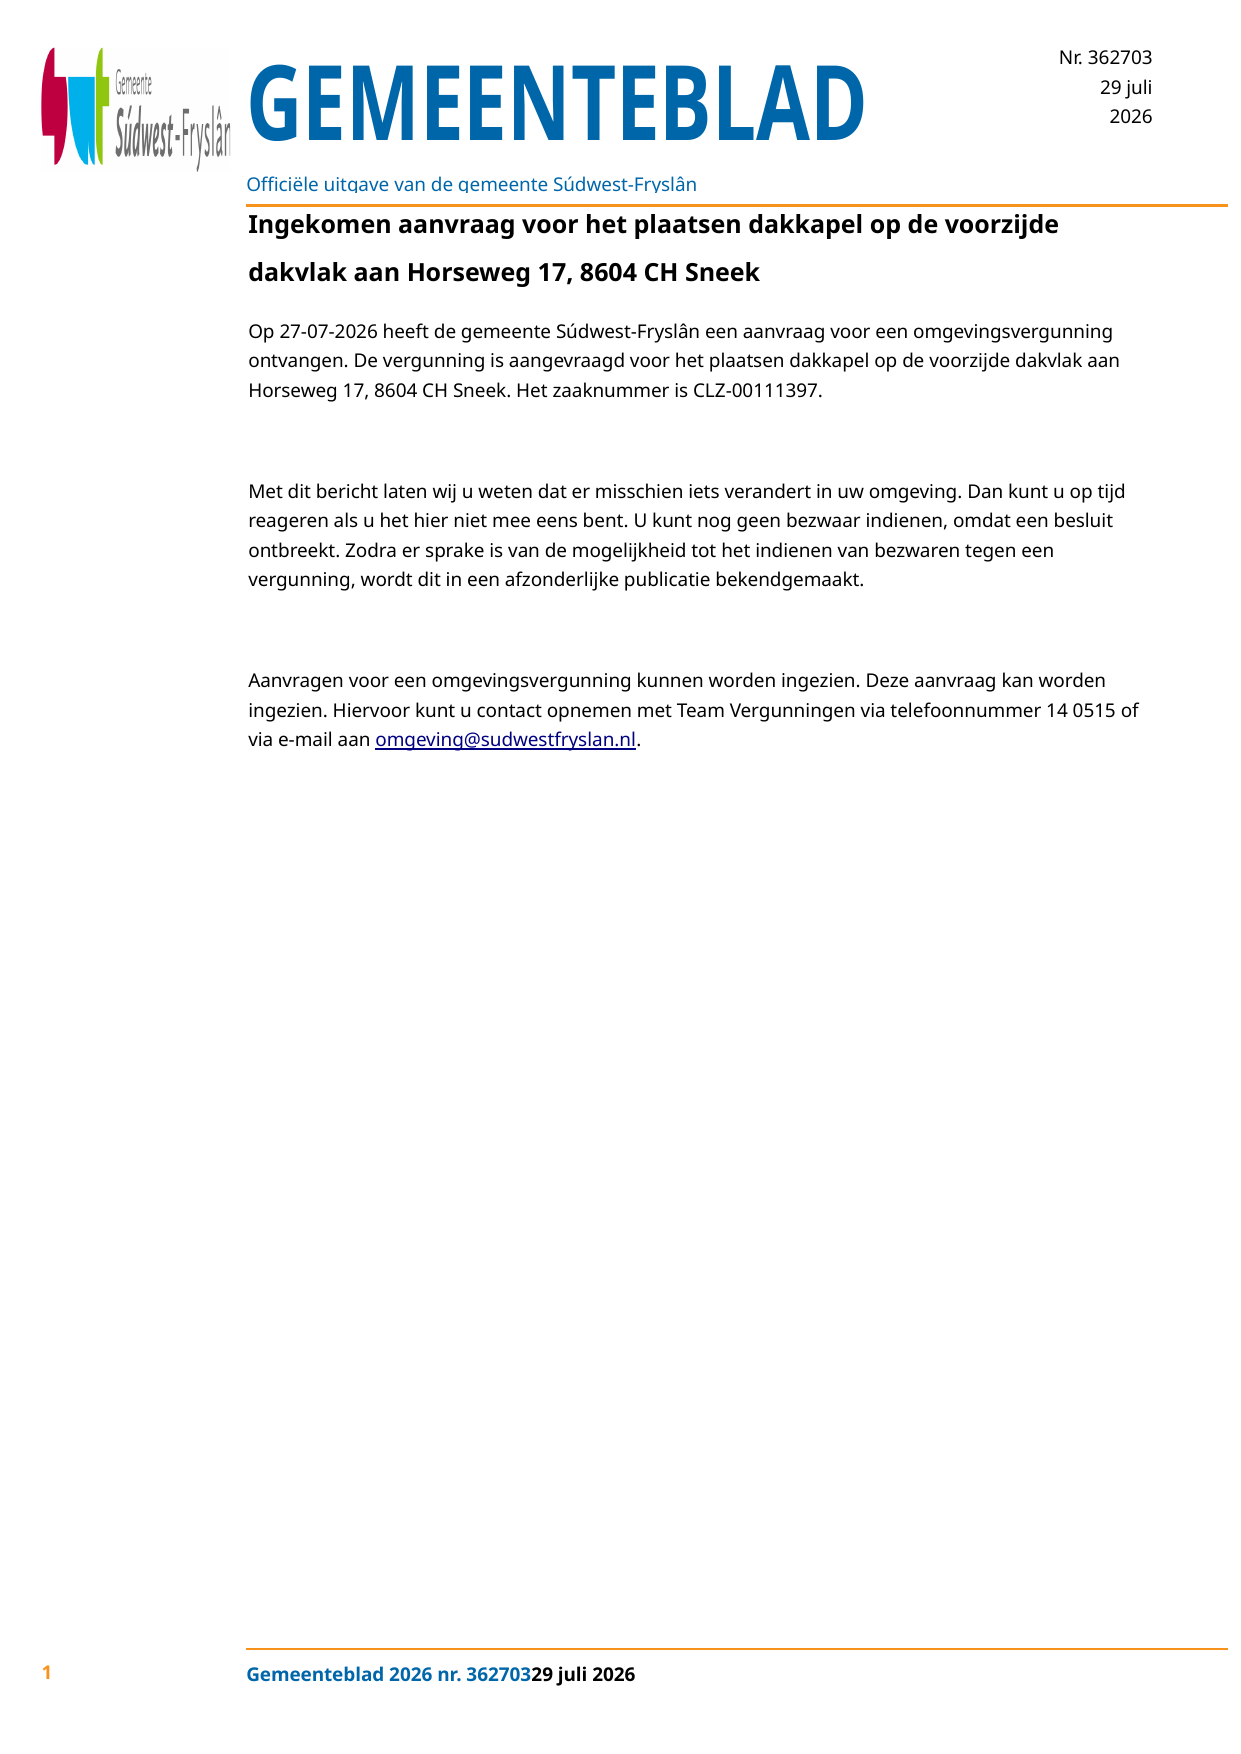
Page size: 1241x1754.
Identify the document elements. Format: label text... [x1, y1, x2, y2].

picture [41, 47, 231, 172]
text Op 27-07-2026 heeft de gemeente Súdwest-Fryslân een aanvraag voor een omgevingsvergunning ontvangen. De vergunning is aangevraagd voor het plaatsen dakkapel op de voorzijde dakvlak aan Horseweg 17, 8604 CH Sneek. Het zaaknummer is CLZ-00111397. [248, 318, 1152, 403]
text Met dit bericht laten wij u weten dat er misschien iets verandert in uw omgeving. Dan kunt u op tijd reageren als u het hier niet mee eens bent. U kunt nog geen bezwaar indienen, omdat een besluit ontbreekt. Zodra er sprake is van de mogelijkheid tot het indienen van bezwaren tegen een vergunning, wordt dit in een afzonderlijke publicatie bekendgemaakt. [248, 478, 1152, 592]
text Aanvragen voor een omgevingsvergunning kunnen worden ingezien. Deze aanvraag kan worden ingezien. Hiervoor kunt u contact opnemen met Team Vergunningen via telefoonnummer 14 0515 of via e-mail aan omgeving@sudwestfryslan.nl. [248, 667, 1152, 752]
text Ingekomen aanvraag voor het plaatsen dakkapel op de voorzijde dakvlak aan Horseweg 17, 8604 CH Sneek [248, 207, 1152, 288]
